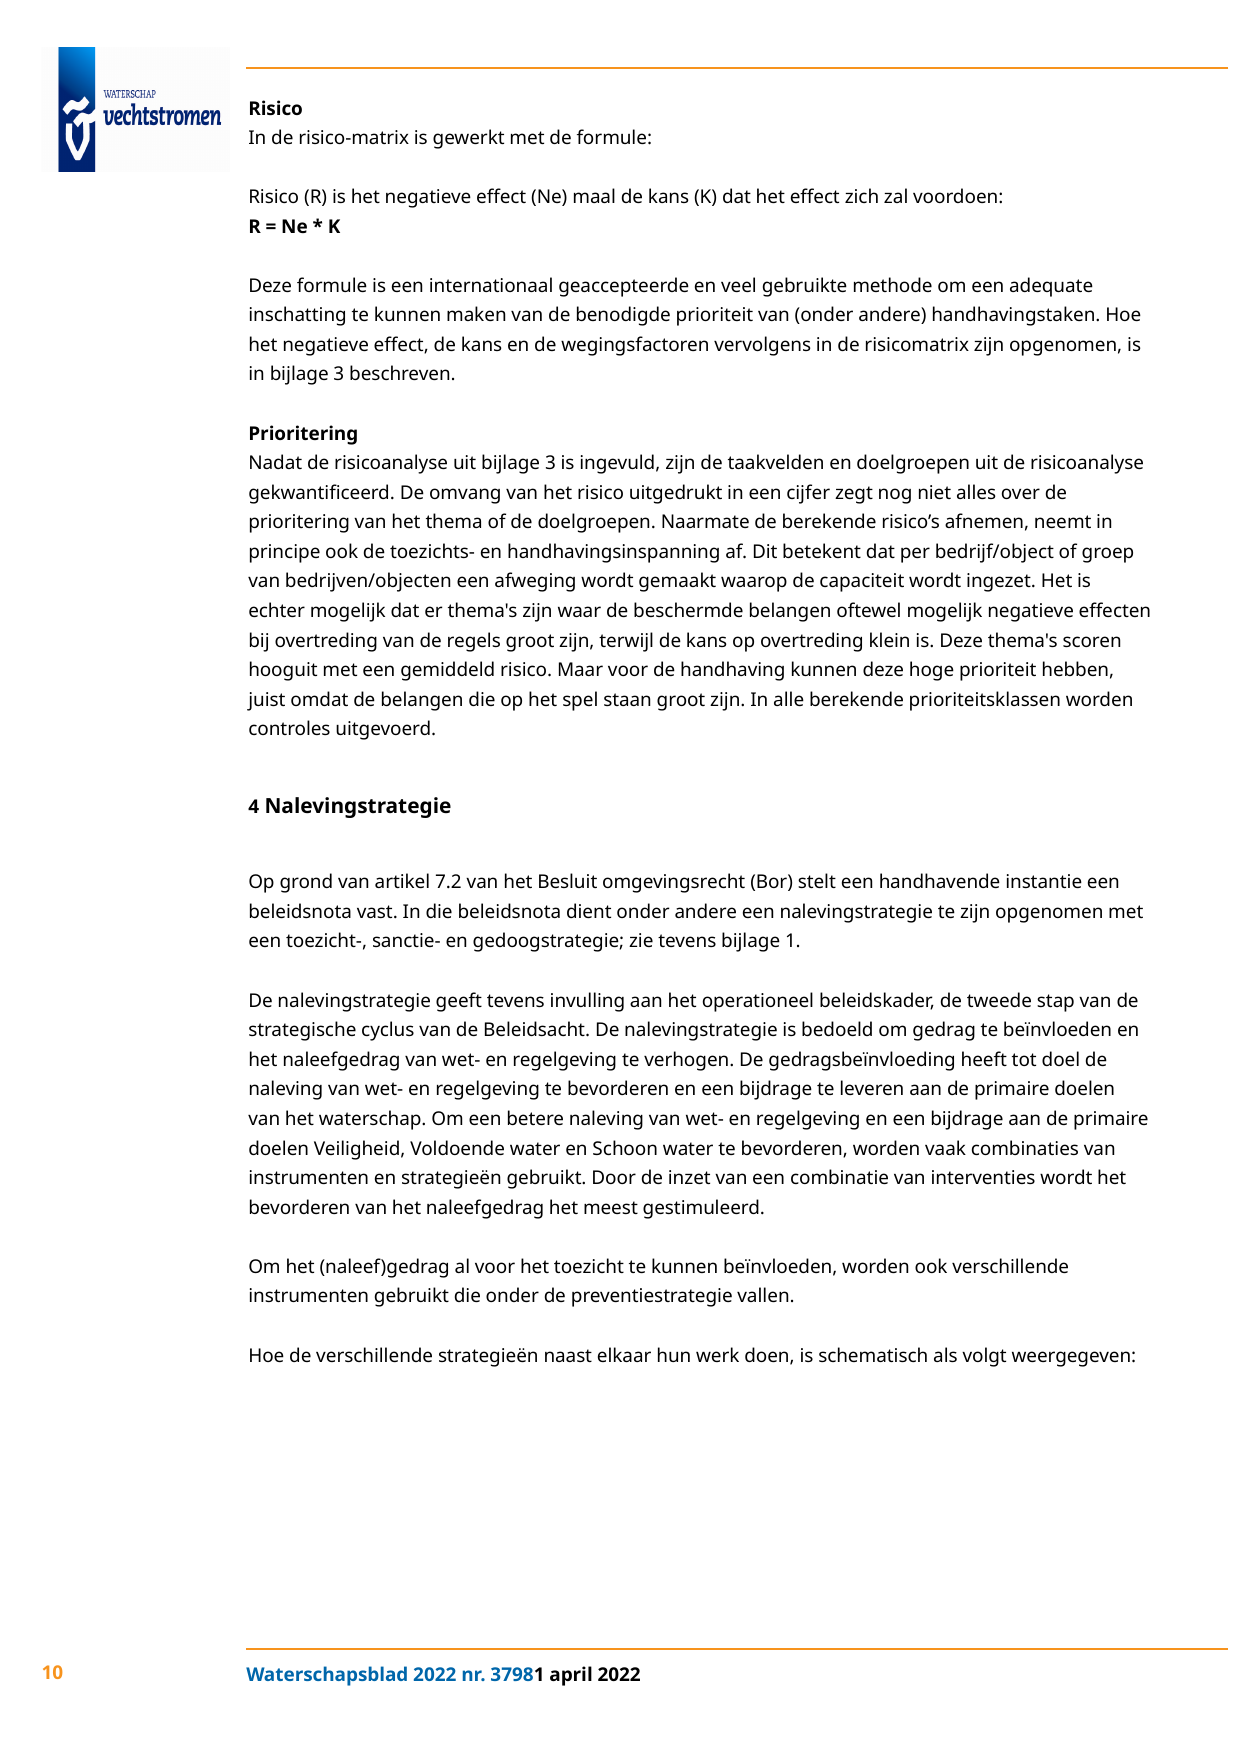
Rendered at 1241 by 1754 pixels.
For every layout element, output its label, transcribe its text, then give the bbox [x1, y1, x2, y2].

text De nalevingstrategie geeft tevens invulling aan het operationeel beleidskader, de tweede stap van de strategische cyclus van de Beleidsacht. De nalevingstrategie is bedoeld om gedrag te beïnvloeden en het naleefgedrag van wet- en regelgeving te verhogen. De gedragsbeïnvloeding heeft tot doel de naleving van wet- en regelgeving te bevorderen en een bijdrage te leveren aan de primaire doelen van het waterschap. Om een betere naleving van wet- en regelgeving en een bijdrage aan de primaire doelen Veiligheid, Voldoende water en Schoon water te bevorderen, worden vaak combinaties van instrumenten en strategieën gebruikt. Door de inzet van een combinatie van interventies wordt het bevorderen van het naleefgedrag het meest gestimuleerd. [248, 987, 1152, 1219]
text Nadat de risicoanalyse uit bijlage 3 is ingevuld, zijn de taakvelden en doelgroepen uit de risicoanalyse gekwantificeerd. De omvang van het risico uitgedrukt in een cijfer zegt nog niet alles over de prioritering van het thema of de doelgroepen. Naarmate de berekende risico’s afnemen, neemt in principe ook de toezichts- en handhavingsinspanning af. Dit betekent dat per bedrijf/object of groep van bedrijven/objecten een afweging wordt gemaakt waarop de capaciteit wordt ingezet. Het is echter mogelijk dat er thema's zijn waar de beschermde belangen oftewel mogelijk negatieve effecten bij overtreding van de regels groot zijn, terwijl de kans op overtreding klein is. Deze thema's scoren hooguit met een gemiddeld risico. Maar voor de handhaving kunnen deze hoge prioriteit hebben, juist omdat de belangen die op het spel staan groot zijn. In alle berekende prioriteitsklassen worden controles uitgevoerd. [248, 449, 1152, 741]
picture [41, 47, 231, 172]
text 4 Nalevingstrategie [248, 791, 1152, 819]
text In de risico-matrix is gewerkt met de formule: [248, 124, 1152, 150]
text Hoe de verschillende strategieën naast elkaar hun werk doen, is schematisch als volgt weergegeven: [248, 1342, 1152, 1367]
table_header Risico (R) is het negatieve effect (Ne) maal de kans (K) dat het effect zich zal voordoen: R = Ne * K [248, 184, 1152, 239]
text Op grond van artikel 7.2 van het Besluit omgevingsrecht (Bor) stelt een handhavende instantie een beleidsnota vast. In die beleidsnota dient onder andere een nalevingstrategie te zijn opgenomen met een toezicht-, sanctie- en gedoogstrategie; zie tevens bijlage 1. [248, 868, 1152, 953]
text Prioritering [248, 420, 1152, 445]
text Risico [248, 95, 1152, 121]
text Om het (naleef)gedrag al voor het toezicht te kunnen beïnvloeden, worden ook verschillende instrumenten gebruikt die onder de preventiestrategie vallen. [248, 1253, 1152, 1308]
text Deze formule is een internationaal geaccepteerde en veel gebruikte methode om een adequate inschatting te kunnen maken van de benodigde prioriteit van (onder andere) handhavingstaken. Hoe het negatieve effect, de kans en de wegingsfactoren vervolgens in de risicomatrix zijn opgenomen, is in bijlage 3 beschreven. [248, 272, 1152, 386]
